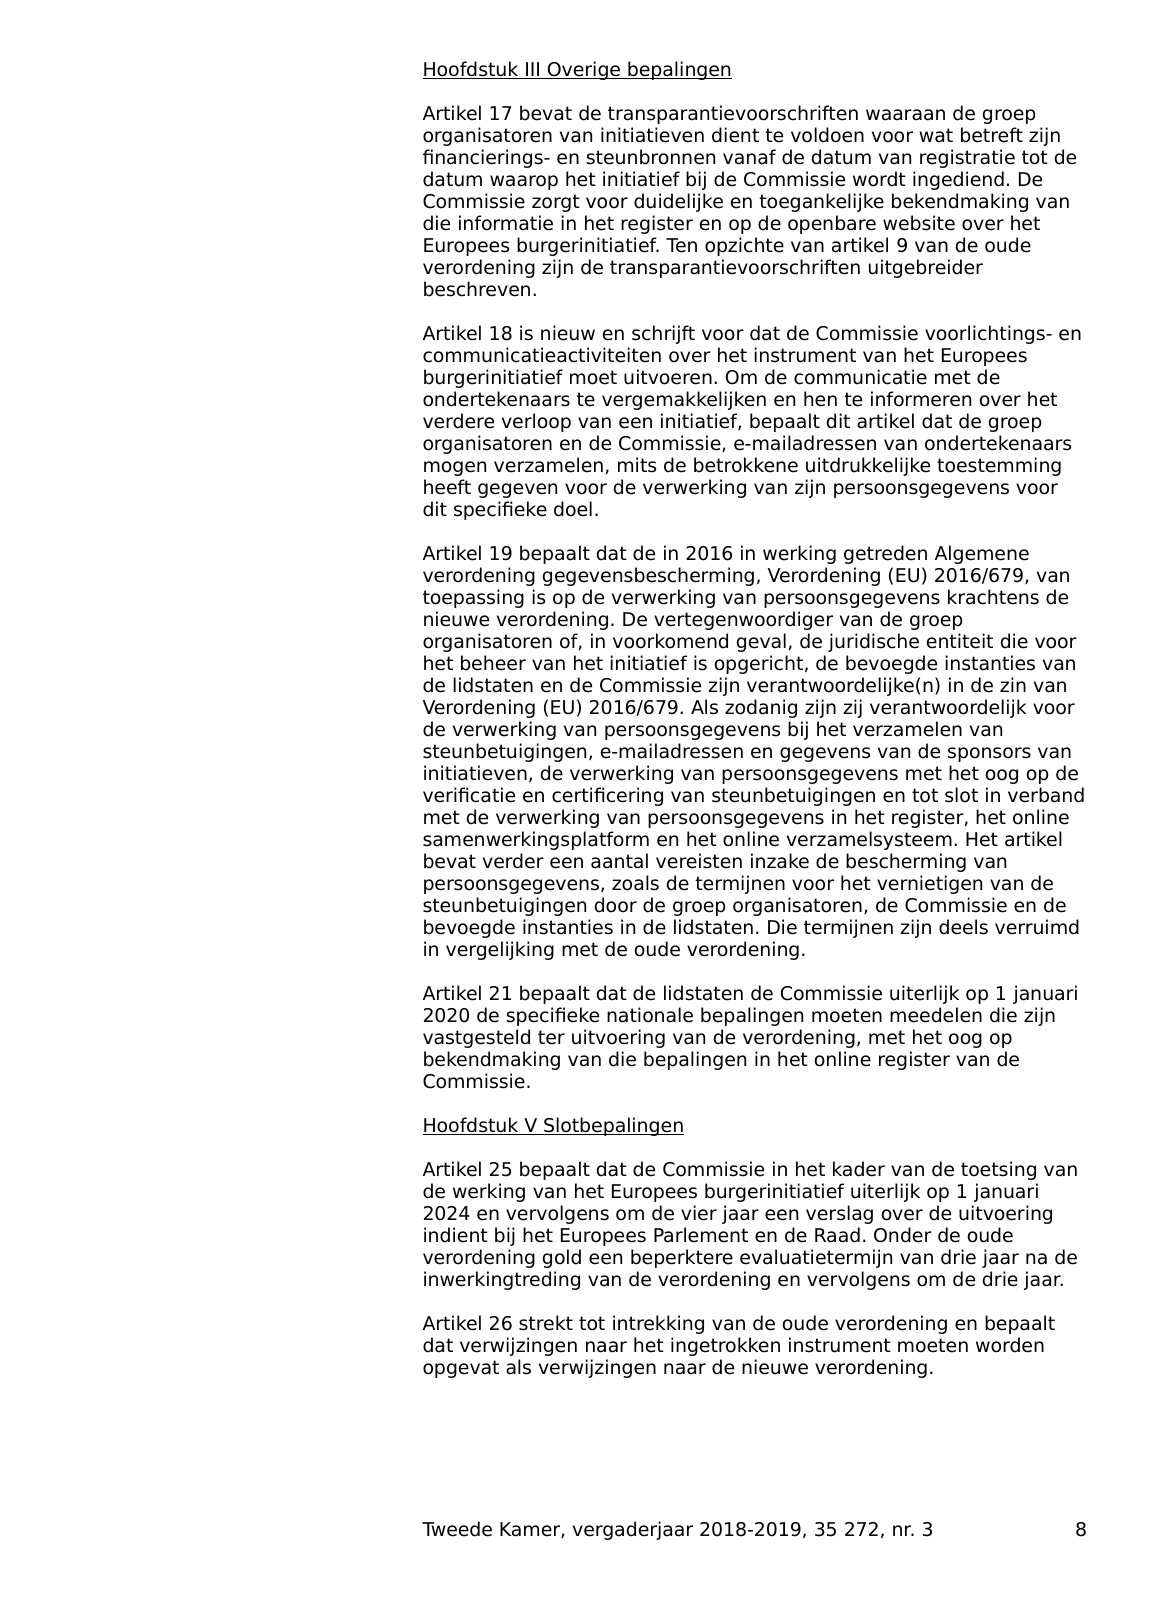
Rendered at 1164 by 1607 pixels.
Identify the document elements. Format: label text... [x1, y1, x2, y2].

text Artikel 25 bepaalt dat de Commissie in het kader van de toetsing van de werking van het Europees burgerinitiatief uiterlijk op 1 januari 2024 en vervolgens om de vier jaar een verslag over de uitvoering indient bij het Europees Parlement en de Raad. Onder de oude verordening gold een beperktere evaluatietermijn van drie jaar na de inwerkingtreding van de verordening en vervolgens om de drie jaar. [422, 1159, 1087, 1291]
text Artikel 21 bepaalt dat de lidstaten de Commissie uiterlijk op 1 januari 2020 de specifieke nationale bepalingen moeten meedelen die zijn vastgesteld ter uitvoering van de verordening, met het oog op bekendmaking van die bepalingen in het online register van de Commissie. [422, 983, 1087, 1093]
text Artikel 17 bevat de transparantievoorschriften waaraan de groep organisatoren van initiatieven dient te voldoen voor wat betreft zijn financierings- en steunbronnen vanaf de datum van registratie tot de datum waarop het initiatief bij de Commissie wordt ingediend. De Commissie zorgt voor duidelijke en toegankelijke bekendmaking van die informatie in het register en op de openbare website over het Europees burgerinitiatief. Ten opzichte van artikel 9 van de oude verordening zijn de transparantievoorschriften uitgebreider beschreven. [422, 103, 1087, 301]
text Artikel 19 bepaalt dat de in 2016 in werking getreden Algemene verordening gegevensbescherming, Verordening (EU) 2016/679, van toepassing is op de verwerking van persoonsgegevens krachtens de nieuwe verordening. De vertegenwoordiger van de groep organisatoren of, in voorkomend geval, de juridische entiteit die voor het beheer van het initiatief is opgericht, de bevoegde instanties van de lidstaten en de Commissie zijn verantwoordelijke(n) in de zin van Verordening (EU) 2016/679. Als zodanig zijn zij verantwoordelijk voor de verwerking van persoonsgegevens bij het verzamelen van steunbetuigingen, e-mailadressen en gegevens van de sponsors van initiatieven, de verwerking van persoonsgegevens met het oog op de verificatie en certificering van steunbetuigingen en tot slot in verband met de verwerking van persoonsgegevens in het register, het online samenwerkingsplatform en het online verzamelsysteem. Het artikel bevat verder een aantal vereisten inzake de bescherming van persoonsgegevens, zoals de termijnen voor het vernietigen van de steunbetuigingen door de groep organisatoren, de Commissie en de bevoegde instanties in de lidstaten. Die termijnen zijn deels verruimd in vergelijking met de oude verordening. [422, 543, 1087, 961]
text Artikel 18 is nieuw en schrijft voor dat de Commissie voorlichtings- en communicatieactiviteiten over het instrument van het Europees burgerinitiatief moet uitvoeren. Om de communicatie met de ondertekenaars te vergemakkelijken en hen te informeren over het verdere verloop van een initiatief, bepaalt dit artikel dat de groep organisatoren en de Commissie, e-mailadressen van ondertekenaars mogen verzamelen, mits de betrokkene uitdrukkelijke toestemming heeft gegeven voor de verwerking van zijn persoonsgegevens voor dit specifieke doel. [422, 323, 1087, 521]
text Artikel 26 strekt tot intrekking van de oude verordening en bepaalt dat verwijzingen naar het ingetrokken instrument moeten worden opgevat als verwijzingen naar de nieuwe verordening. [422, 1313, 1087, 1379]
subtitle Hoofdstuk V Slotbepalingen [422, 1115, 1087, 1137]
subtitle Hoofdstuk III Overige bepalingen [422, 59, 1087, 81]
